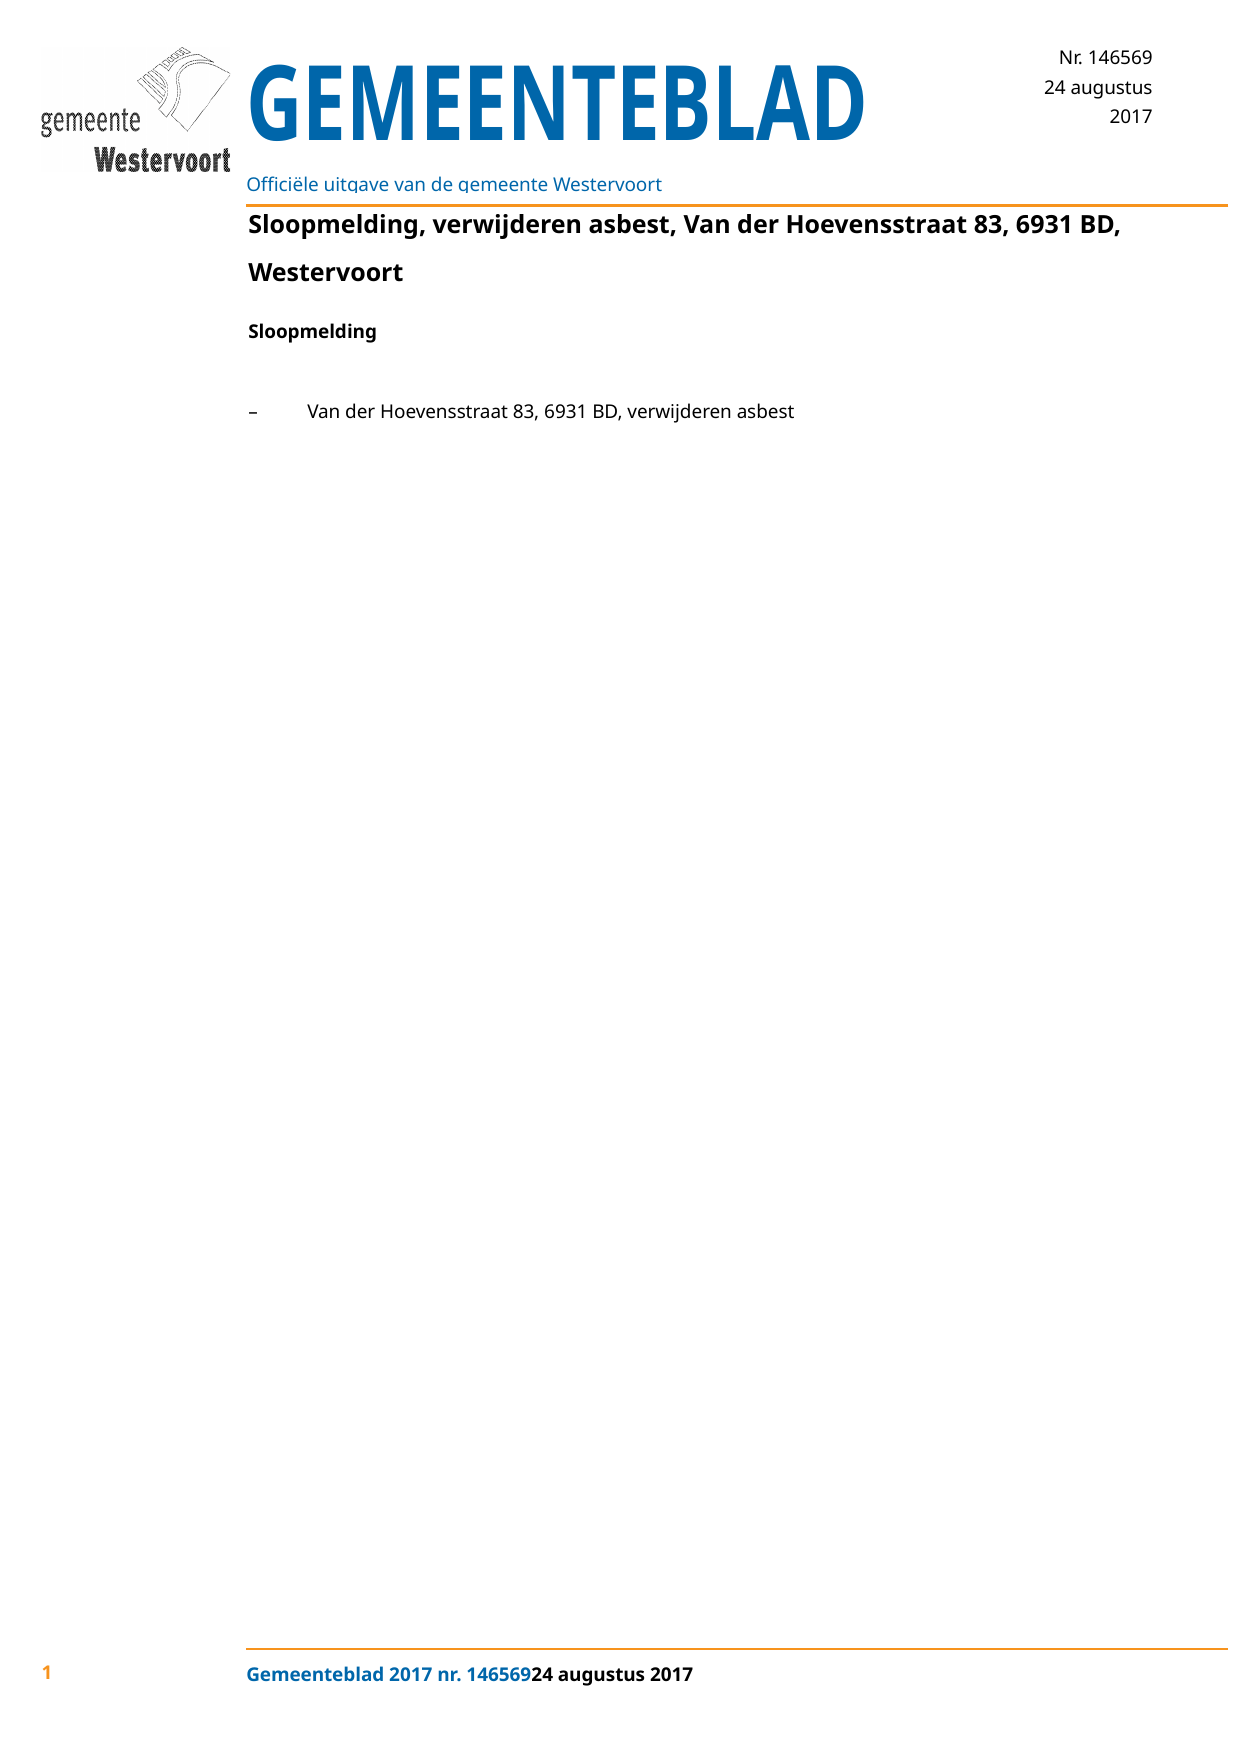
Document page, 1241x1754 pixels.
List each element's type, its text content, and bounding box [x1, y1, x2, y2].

list Van der Hoevensstraat 83, 6931 BD, verwijderen asbest [248, 398, 1152, 424]
picture [41, 47, 231, 172]
text Sloopmelding, verwijderen asbest, Van der Hoevensstraat 83, 6931 BD, Westervoort [248, 207, 1152, 288]
text Sloopmelding [248, 318, 1152, 344]
